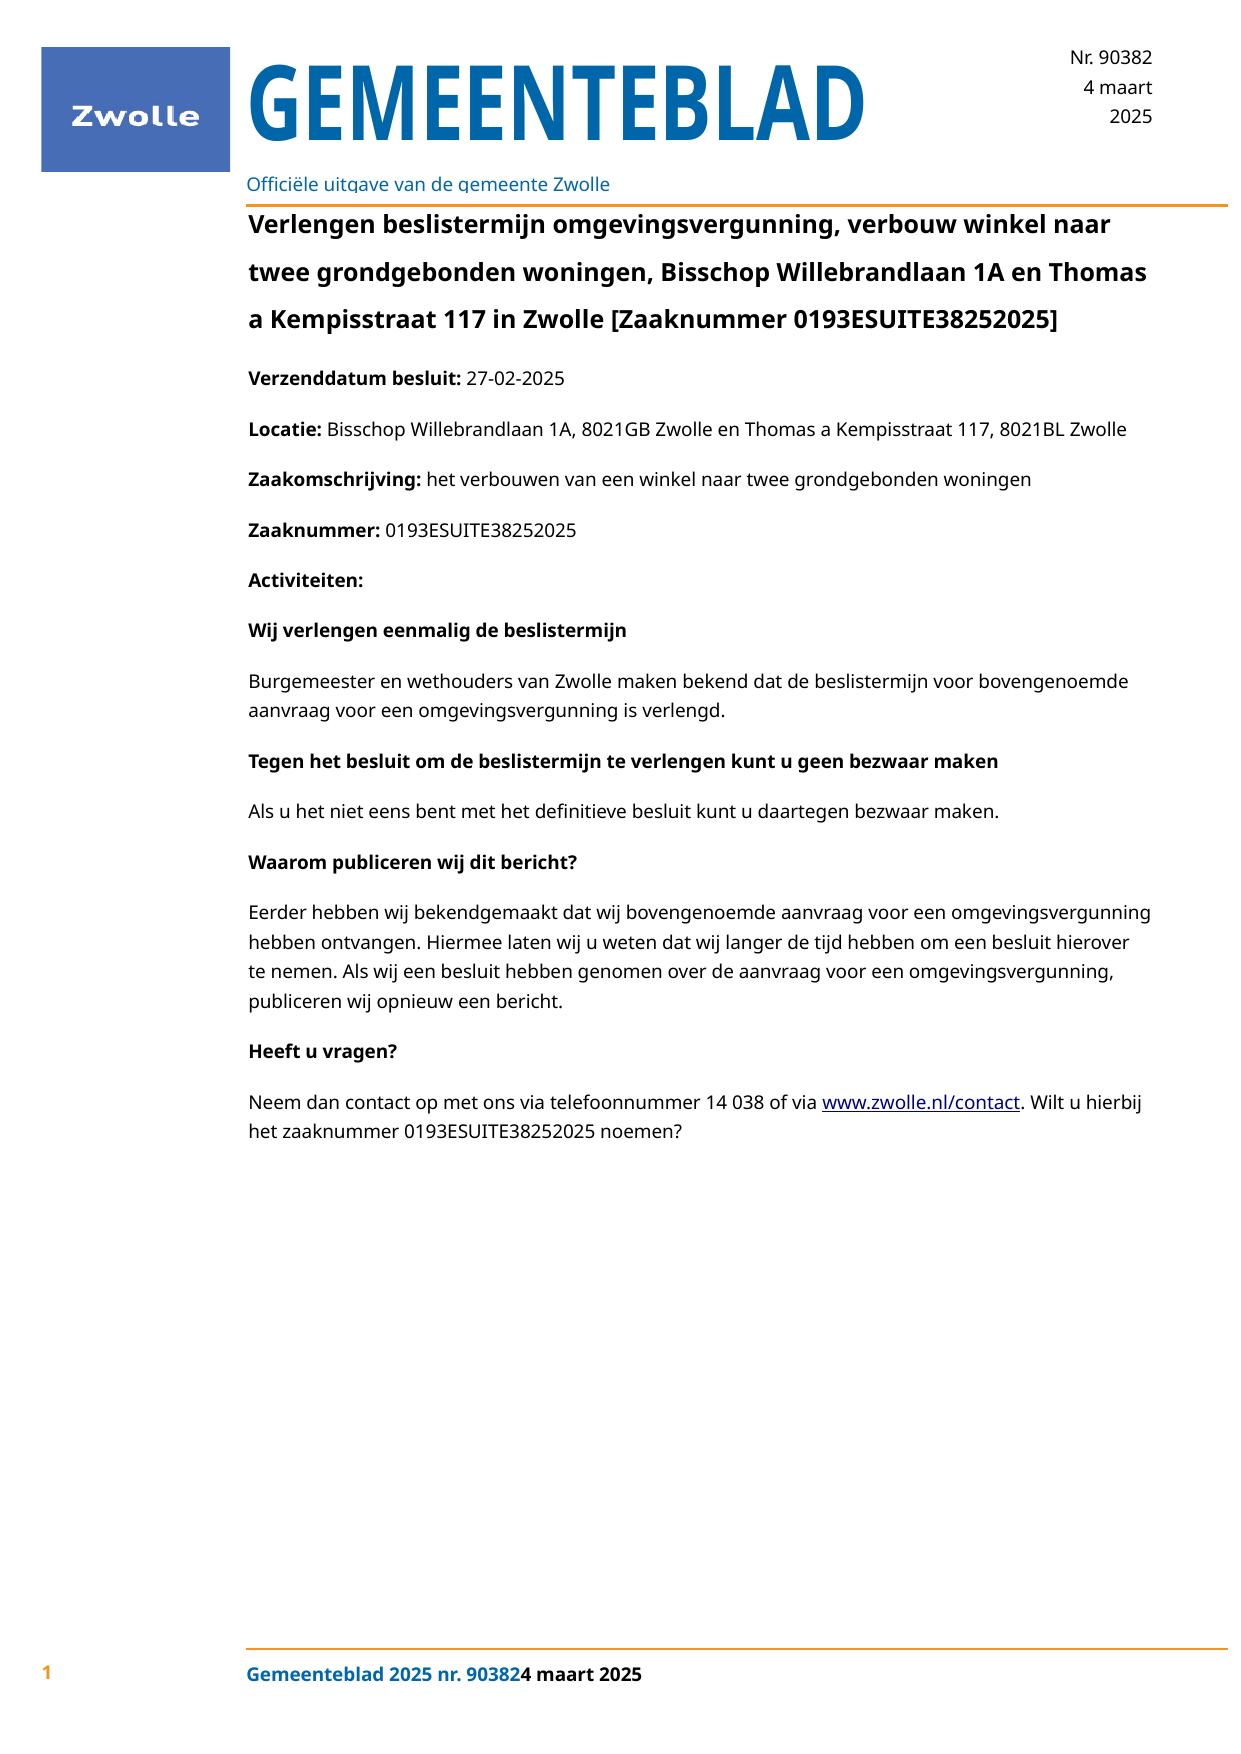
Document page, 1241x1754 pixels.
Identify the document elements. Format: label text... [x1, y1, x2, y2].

text Heeft u vragen? [248, 1038, 1152, 1064]
text Verzenddatum besluit: 27-02-2025 [248, 366, 1152, 391]
text Activiteiten: [248, 567, 1152, 593]
text Eerder hebben wij bekendgemaakt dat wij bovengenoemde aanvraag voor een omgevingsvergunning hebben ontvangen. Hiermee laten wij u weten dat wij langer de tijd hebben om een besluit hierover te nemen. Als wij een besluit hebben genomen over de aanvraag voor een omgevingsvergunning, publiceren wij opnieuw een bericht. [248, 899, 1152, 1014]
text Locatie: Bisschop Willebrandlaan 1A, 8021GB Zwolle en Thomas a Kempisstraat 117, 8021BL Zwolle [248, 416, 1152, 442]
text Wij verlengen eenmalig de beslistermijn [248, 618, 1152, 643]
text Zaaknummer: 0193ESUITE38252025 [248, 517, 1152, 542]
text Als u het niet eens bent met het definitieve besluit kunt u daartegen bezwaar maken. [248, 798, 1152, 824]
picture [41, 47, 231, 172]
text Zaakomschrijving: het verbouwen van een winkel naar twee grondgebonden woningen [248, 466, 1152, 492]
text Neem dan contact op met ons via telefoonnummer 14 038 of via www.zwolle.nl/contact. Wilt u hierbij het zaaknummer 0193ESUITE38252025 noemen? [248, 1089, 1152, 1144]
text Burgemeester en wethouders van Zwolle maken bekend dat de beslistermijn voor bovengenoemde aanvraag voor een omgevingsvergunning is verlengd. [248, 668, 1152, 723]
text Verlengen beslistermijn omgevingsvergunning, verbouw winkel naar twee grondgebonden woningen, Bisschop Willebrandlaan 1A en Thomas a Kempisstraat 117 in Zwolle [Zaaknummer 0193ESUITE38252025] [248, 207, 1152, 336]
text Tegen het besluit om de beslistermijn te verlengen kunt u geen bezwaar maken [248, 748, 1152, 774]
text Waarom publiceren wij dit bericht? [248, 849, 1152, 874]
